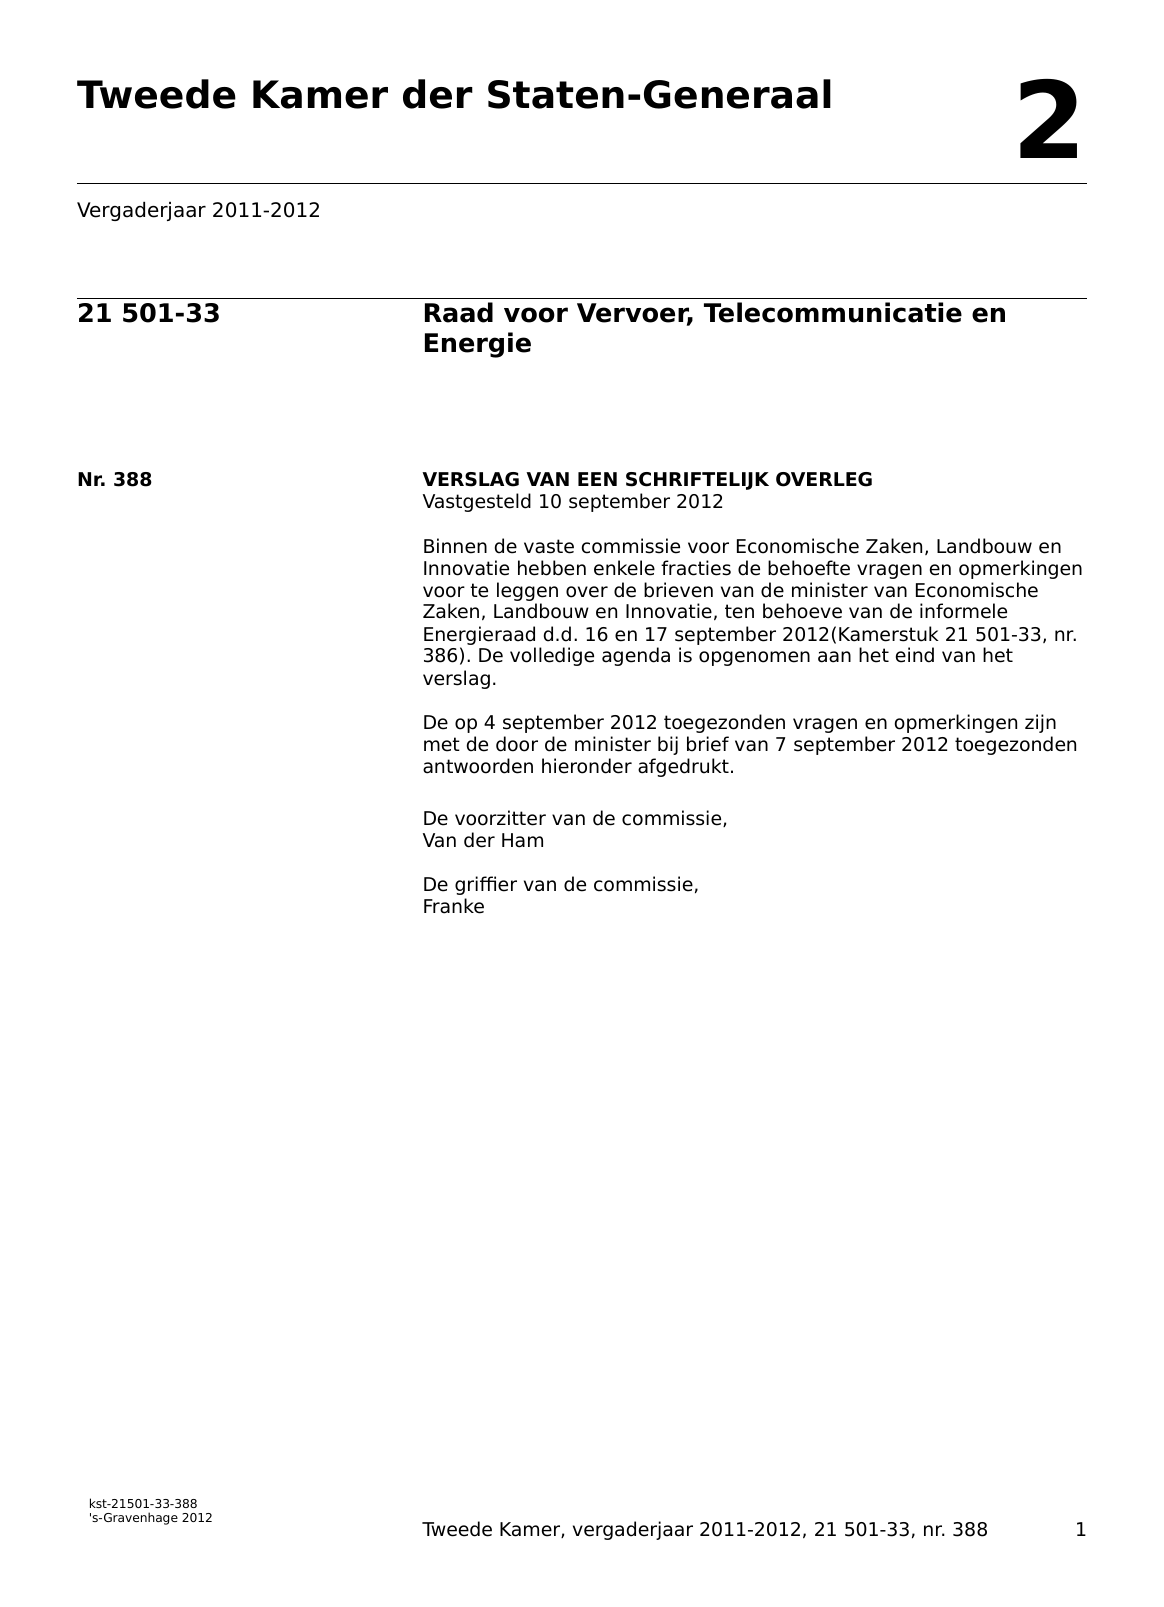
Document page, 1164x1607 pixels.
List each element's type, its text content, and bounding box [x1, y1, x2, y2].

table_header 2 [886, 59, 1087, 183]
subtitle 21 501-33 Raad voor Vervoer, Telecommunicatie en Energie [77, 299, 1087, 358]
text De voorzitter van de commissie, Van der Ham [422, 807, 1087, 851]
text De griffier van de commissie, Franke [422, 874, 1087, 918]
text Binnen de vaste commissie voor Economische Zaken, Landbouw en Innovatie hebben enkele fracties de behoefte vragen en opmerkingen voor te leggen over de brieven van de minister van Economische Zaken, Landbouw en Innovatie, ten behoeve van de informele Energieraad d.d. 16 en 17 september 2012(Kamerstuk 21 501-33, nr. 386). De volledige agenda is opgenomen aan het eind van het verslag. [422, 536, 1087, 689]
table_cell Vergaderjaar 2011-2012 [77, 184, 1087, 298]
subtitle Nr. 388 VERSLAG VAN EEN SCHRIFTELIJK OVERLEG [77, 469, 1087, 491]
text De op 4 september 2012 toegezonden vragen en opmerkingen zijn met de door de minister bij brief van 7 september 2012 toegezonden antwoorden hieronder afgedrukt. [422, 712, 1087, 777]
text Vastgesteld 10 september 2012 [422, 491, 1087, 513]
table_header Tweede Kamer der Staten-Generaal [77, 59, 886, 183]
text 's-Gravenhage 2012 [88, 1511, 323, 1525]
text kst-21501-33-388 [88, 1497, 323, 1511]
